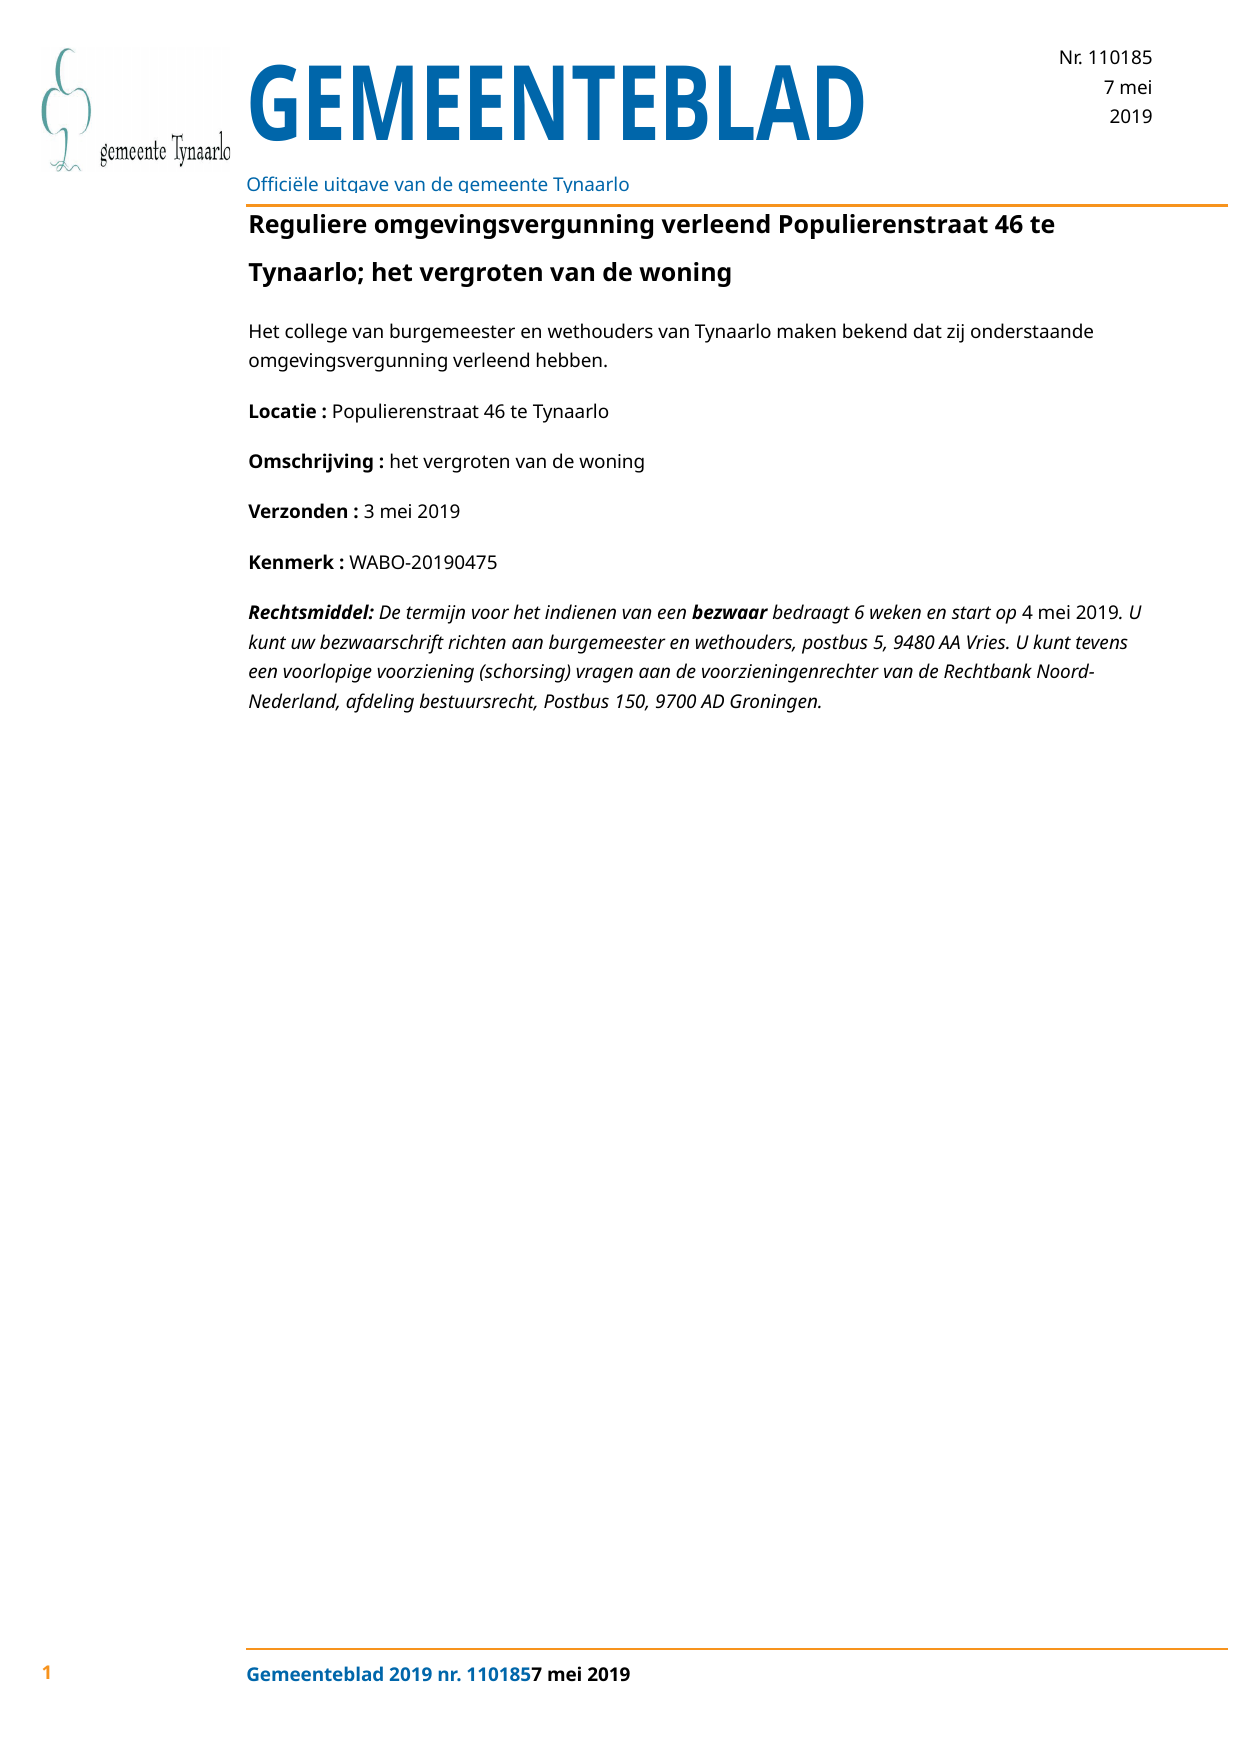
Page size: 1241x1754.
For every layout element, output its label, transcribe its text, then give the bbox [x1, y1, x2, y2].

text Kenmerk : WABO-20190475 [248, 549, 1152, 575]
text Omschrijving : het vergroten van de woning [248, 448, 1152, 474]
text Reguliere omgevingsvergunning verleend Populierenstraat 46 te Tynaarlo; het vergroten van de woning [248, 207, 1152, 288]
text Verzonden : 3 mei 2019 [248, 499, 1152, 524]
text Rechtsmiddel: De termijn voor het indienen van een bezwaar bedraagt 6 weken en start op 4 mei 2019. U kunt uw bezwaarschrift richten aan burgemeester en wethouders, postbus 5, 9480 AA Vries. U kunt tevens een voorlopige voorziening (schorsing) vragen aan de voorzieningenrechter van de Rechtbank Noord-Nederland, afdeling bestuursrecht, Postbus 150, 9700 AD Groningen. [248, 599, 1152, 714]
picture [41, 47, 231, 172]
text Het college van burgemeester en wethouders van Tynaarlo maken bekend dat zij onderstaande omgevingsvergunning verleend hebben. [248, 318, 1152, 373]
text Locatie : Populierenstraat 46 te Tynaarlo [248, 398, 1152, 424]
